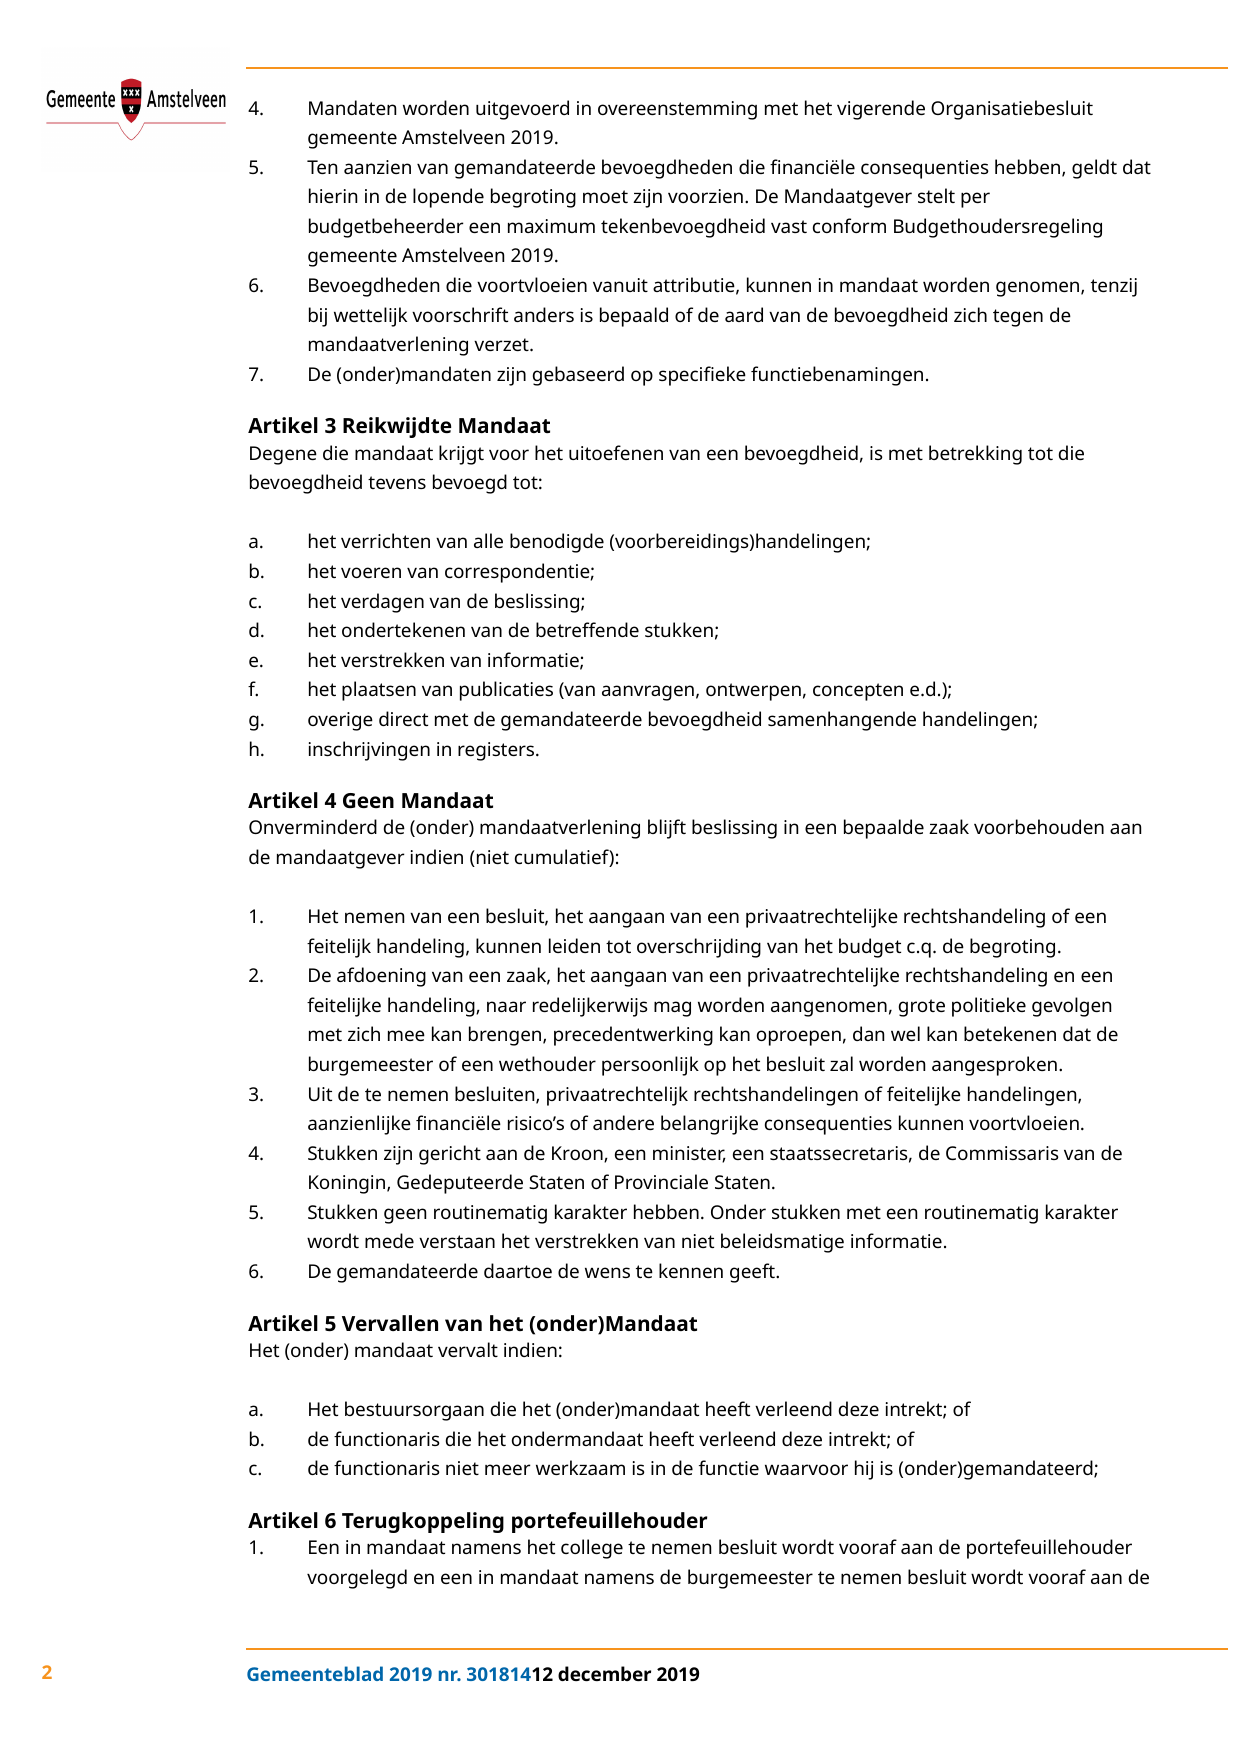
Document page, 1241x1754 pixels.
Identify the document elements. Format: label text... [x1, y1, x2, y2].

list het plaatsen van publicaties (van aanvragen, ontwerpen, concepten e.d.); [248, 677, 1152, 702]
list het verstrekken van informatie; [248, 647, 1152, 673]
list inschrijvingen in registers. [248, 736, 1152, 761]
list het verdagen van de beslissing; [248, 588, 1152, 613]
list het ondertekenen van de betreffende stukken; [248, 617, 1152, 643]
list Het bestuursorgaan die het (onder)mandaat heeft verleend deze intrekt; of [248, 1396, 1152, 1422]
list de functionaris niet meer werkzaam is in de functie waarvoor hij is (onder)gemandateerd; [248, 1456, 1152, 1481]
list De (onder)mandaten zijn gebaseerd op specifieke functiebenamingen. [248, 361, 1152, 387]
list het voeren van correspondentie; [248, 558, 1152, 584]
text Degene die mandaat krijgt voor het uitoefenen van een bevoegdheid, is met betrekking tot die bevoegdheid tevens bevoegd tot: [248, 440, 1152, 495]
list het verrichten van alle benodigde (voorbereidings)handelingen; [248, 529, 1152, 554]
list Bevoegdheden die voortvloeien vanuit attributie, kunnen in mandaat worden genomen, tenzij bij wettelijk voorschrift anders is bepaald of de aard van de bevoegdheid zich tegen de mandaatverlening verzet. [248, 272, 1152, 357]
list Het nemen van een besluit, het aangaan van een privaatrechtelijke rechtshandeling of een feitelijk handeling, kunnen leiden tot overschrijding van het budget c.q. de begroting. [248, 903, 1152, 959]
list Ten aanzien van gemandateerde bevoegdheden die financiële consequenties hebben, geldt dat hierin in de lopende begroting moet zijn voorzien. De Mandaatgever stelt per budgetbeheerder een maximum tekenbevoegdheid vast conform Budgethoudersregeling gemeente Amstelveen 2019. [248, 154, 1152, 268]
list De afdoening van een zaak, het aangaan van een privaatrechtelijke rechtshandeling en een feitelijke handeling, naar redelijkerwijs mag worden aangenomen, grote politieke gevolgen met zich mee kan brengen, precedentwerking kan oproepen, dan wel kan betekenen dat de burgemeester of een wethouder persoonlijk op het besluit zal worden aangesproken. [248, 962, 1152, 1077]
list Stukken zijn gericht aan de Kroon, een minister, een staatssecretaris, de Commissaris van de Koningin, Gedeputeerde Staten of Provinciale Staten. [248, 1140, 1152, 1195]
text Het (onder) mandaat vervalt indien: [248, 1337, 1152, 1363]
text Artikel 3 Reikwijdte Mandaat [248, 411, 1152, 440]
text Artikel 5 Vervallen van het (onder)Mandaat [248, 1309, 1152, 1337]
text Artikel 6 Terugkoppeling portefeuillehouder [248, 1506, 1152, 1534]
picture [41, 47, 231, 172]
list Stukken geen routinematig karakter hebben. Onder stukken met een routinematig karakter wordt mede verstaan het verstrekken van niet beleidsmatige informatie. [248, 1199, 1152, 1254]
list Mandaten worden uitgevoerd in overeenstemming met het vigerende Organisatiebesluit gemeente Amstelveen 2019. [248, 95, 1152, 150]
list De gemandateerde daartoe de wens te kennen geeft. [248, 1258, 1152, 1284]
list Een in mandaat namens het college te nemen besluit wordt vooraf aan de portefeuillehouder voorgelegd en een in mandaat namens de burgemeester te nemen besluit wordt vooraf aan de [248, 1534, 1152, 1590]
list de functionaris die het ondermandaat heeft verleend deze intrekt; of [248, 1426, 1152, 1452]
list Uit de te nemen besluiten, privaatrechtelijk rechtshandelingen of feitelijke handelingen, aanzienlijke financiële risico’s of andere belangrijke consequenties kunnen voortvloeien. [248, 1081, 1152, 1136]
list overige direct met de gemandateerde bevoegdheid samenhangende handelingen; [248, 706, 1152, 732]
text Onverminderd de (onder) mandaatverlening blijft beslissing in een bepaalde zaak voorbehouden aan de mandaatgever indien (niet cumulatief): [248, 814, 1152, 870]
text Artikel 4 Geen Mandaat [248, 786, 1152, 814]
